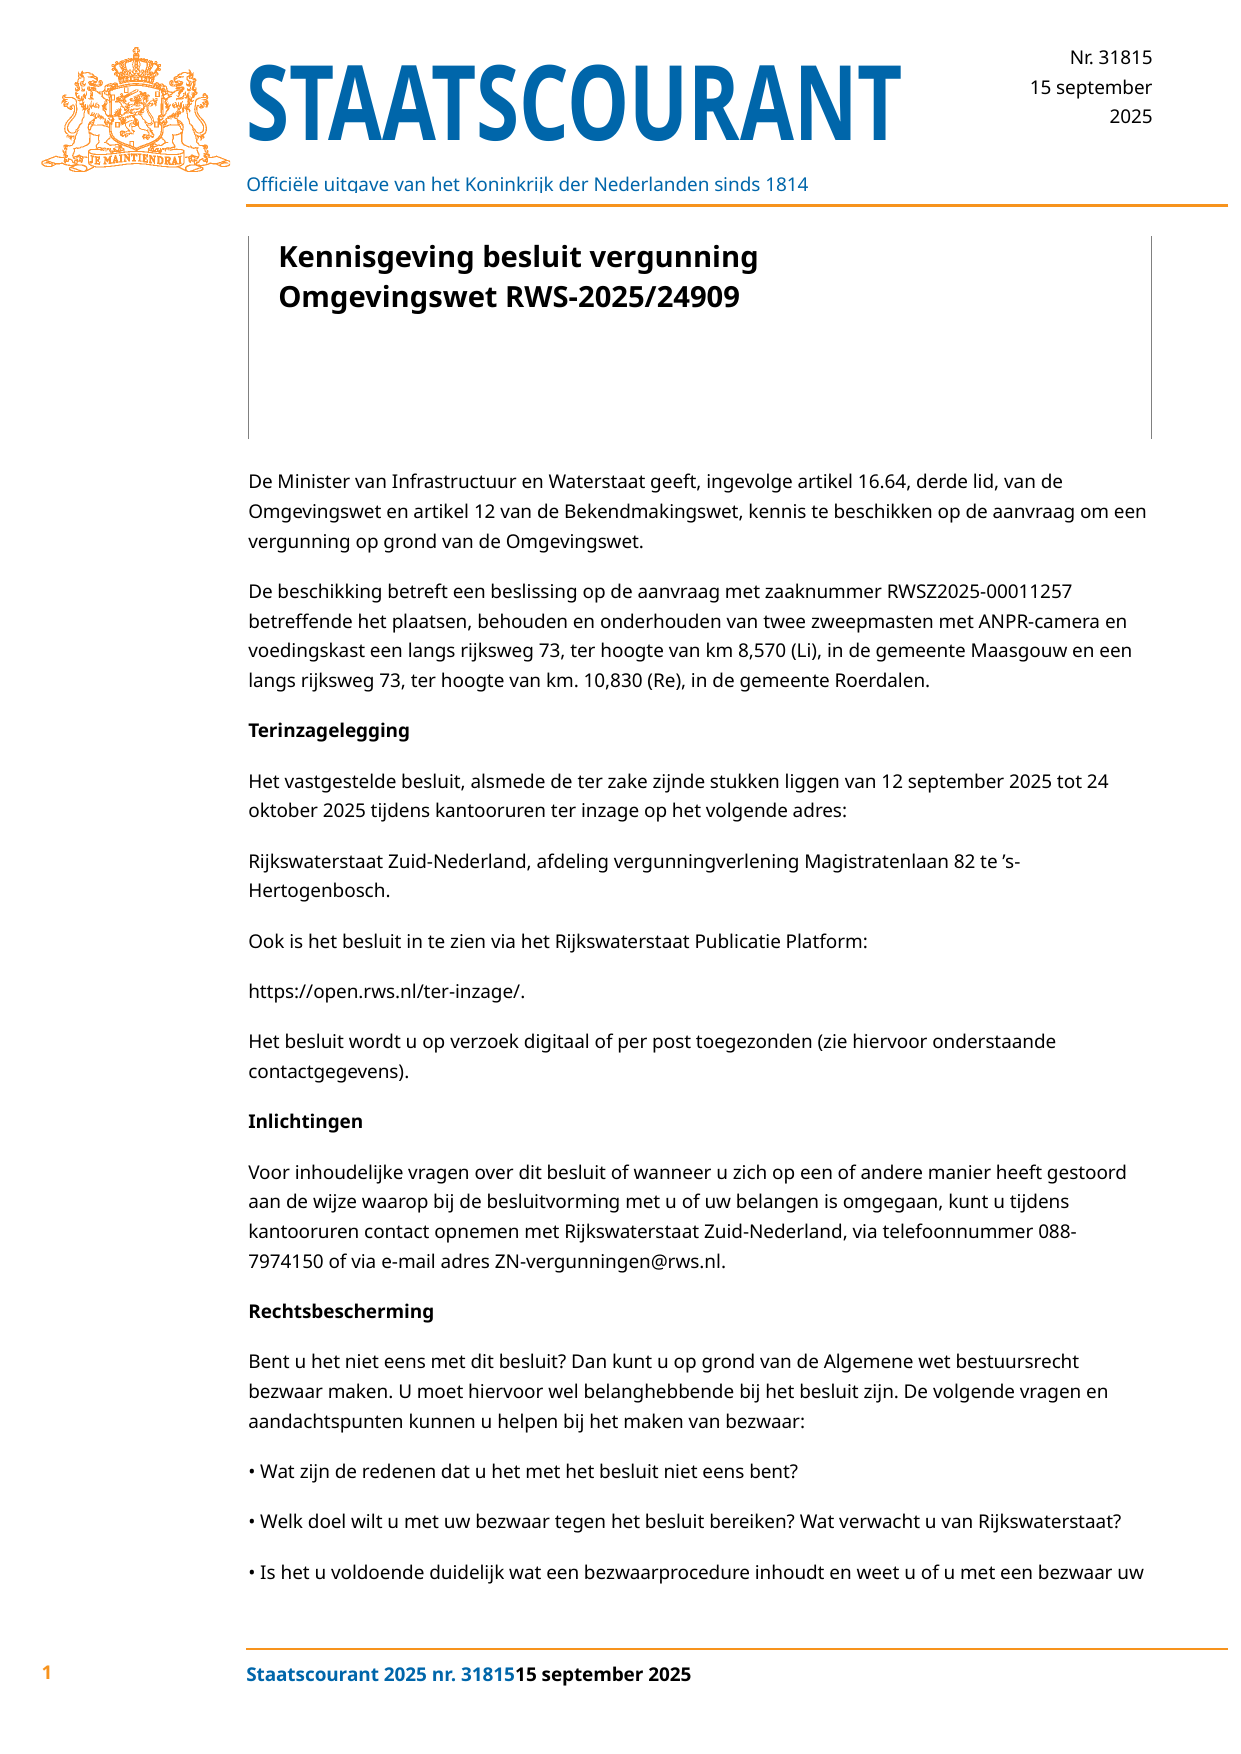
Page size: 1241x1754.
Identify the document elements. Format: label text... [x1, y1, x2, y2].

text Het vastgestelde besluit, alsmede de ter zake zijnde stukken liggen van 12 september 2025 tot 24 oktober 2025 tijdens kantooruren ter inzage op het volgende adres: [248, 768, 1152, 823]
table_header [850, 236, 912, 413]
text https://open.rws.nl/ter-inzage/. [248, 978, 1152, 1004]
text Rijkswaterstaat Zuid-Nederland, afdeling vergunningverlening Magistratenlaan 82 te ’s-Hertogenbosch. [248, 848, 1152, 903]
text Rechtsbescherming [248, 1298, 1152, 1324]
text • Is het u voldoende duidelijk wat een bezwaarprocedure inhoudt en weet u of u met een bezwaar uw [248, 1559, 1152, 1585]
text De beschikking betreft een beslissing op de aanvraag met zaaknummer RWSZ2025-00011257 betreffende het plaatsen, behouden en onderhouden van twee zweepmasten met ANPR-camera en voedingskast een langs rijksweg 73, ter hoogte van km 8,570 (Li), in de gemeente Maasgouw en een langs rijksweg 73, ter hoogte van km. 10,830 (Re), in de gemeente Roerdalen. [248, 578, 1152, 693]
picture [912, 236, 1090, 414]
text Bent u het niet eens met dit besluit? Dan kunt u op grond van de Algemene wet bestuursrecht bezwaar maken. U moet hiervoor wel belanghebbende bij het besluit zijn. De volgende vragen en aandachtspunten kunnen u helpen bij het maken van bezwaar: [248, 1349, 1152, 1433]
text De Minister van Infrastructuur en Waterstaat geeft, ingevolge artikel 16.64, derde lid, van de Omgevingswet en artikel 12 van de Bekendmakingswet, kennis te beschikken op de aanvraag om een vergunning op grond van de Omgevingswet. [248, 469, 1152, 553]
text Voor inhoudelijke vragen over dit besluit of wanneer u zich op een of andere manier heeft gestoord aan de wijze waarop bij de besluitvorming met u of uw belangen is omgegaan, kunt u tijdens kantooruren contact opnemen met Rijkswaterstaat Zuid-Nederland, via telefoonnummer 088-7974150 of via e-mail adres ZN-vergunningen@rws.nl. [248, 1159, 1152, 1273]
text Inlichtingen [248, 1109, 1152, 1134]
table_header [850, 414, 1151, 439]
text Ook is het besluit in te zien via het Rijkswaterstaat Publicatie Platform: [248, 928, 1152, 953]
text • Welk doel wilt u met uw bezwaar tegen het besluit bereiken? Wat verwacht u van Rijkswaterstaat? [248, 1509, 1152, 1534]
text • Wat zijn de redenen dat u het met het besluit niet eens bent? [248, 1458, 1152, 1484]
text Terinzagelegging [248, 717, 1152, 743]
table_header [1090, 236, 1151, 413]
text Het besluit wordt u op verzoek digitaal of per post toegezonden (zie hiervoor onderstaande contactgegevens). [248, 1029, 1152, 1084]
picture [41, 47, 231, 172]
table_header Kennisgeving besluit vergunning Omgevingswet RWS-2025/24909 [249, 236, 850, 439]
